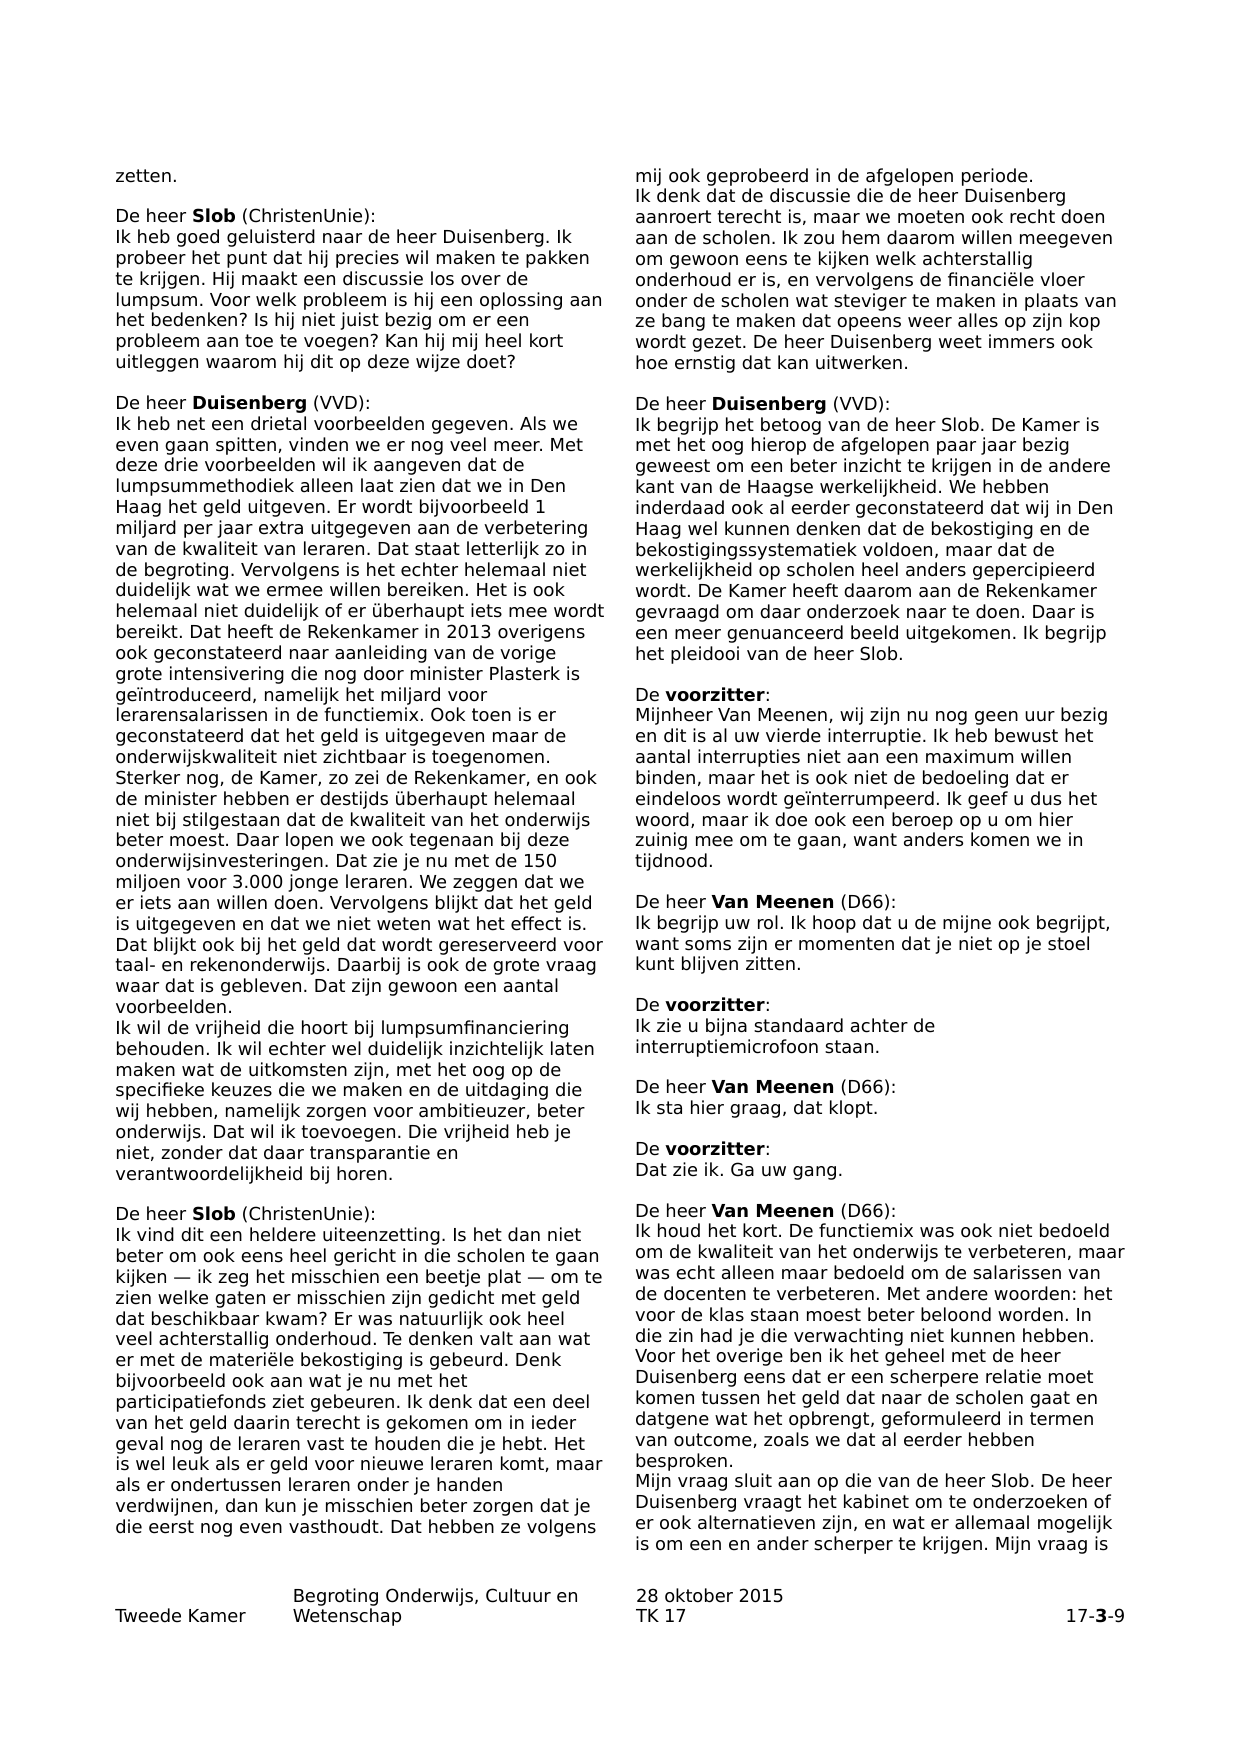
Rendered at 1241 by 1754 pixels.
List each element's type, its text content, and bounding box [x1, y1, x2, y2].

text Ik vind dit een heldere uiteenzetting. Is het dan niet beter om ook eens heel gericht in die scholen te gaan kijken — ik zeg het misschien een beetje plat — om te zien welke gaten er misschien zijn gedicht met geld dat beschikbaar kwam? Er was natuurlijk ook heel veel achterstallig onderhoud. Te denken valt aan wat er met de materiële bekostiging is gebeurd. Denk bijvoorbeeld ook aan wat je nu met het participatiefonds ziet gebeuren. Ik denk dat een deel van het geld daarin terecht is gekomen om in ieder geval nog de leraren vast te houden die je hebt. Het is wel leuk als er geld voor nieuwe leraren komt, maar als er ondertussen leraren onder je handen verdwijnen, dan kun je misschien beter zorgen dat je die eerst nog even vasthoudt. Dat hebben ze volgens [115, 1225, 605, 1537]
text De heer Duisenberg (VVD): [115, 393, 605, 413]
text De voorzitter: [635, 1139, 1125, 1160]
text Ik heb net een drietal voorbeelden gegeven. Als we even gaan spitten, vinden we er nog veel meer. Met deze drie voorbeelden wil ik aangeven dat de lumpsummethodiek alleen laat zien dat we in Den Haag het geld uitgeven. Er wordt bijvoorbeeld 1 miljard per jaar extra uitgegeven aan de verbetering van de kwaliteit van leraren. Dat staat letterlijk zo in de begroting. Vervolgens is het echter helemaal niet duidelijk wat we ermee willen bereiken. Het is ook helemaal niet duidelijk of er überhaupt iets mee wordt bereikt. Dat heeft de Rekenkamer in 2013 overigens ook geconstateerd naar aanleiding van de vorige grote intensivering die nog door minister Plasterk is geïntroduceerd, namelijk het miljard voor lerarensalarissen in de functiemix. Ook toen is er geconstateerd dat het geld is uitgegeven maar de onderwijskwaliteit niet zichtbaar is toegenomen. Sterker nog, de Kamer, zo zei de Rekenkamer, en ook de minister hebben er destijds überhaupt helemaal niet bij stilgestaan dat de kwaliteit van het onderwijs beter moest. Daar lopen we ook tegenaan bij deze onderwijsinvesteringen. Dat zie je nu met de 150 miljoen voor 3.000 jonge leraren. We zeggen dat we er iets aan willen doen. Vervolgens blijkt dat het geld is uitgegeven en dat we niet weten wat het effect is. Dat blijkt ook bij het geld dat wordt gereserveerd voor taal- en rekenonderwijs. Daarbij is ook de grote vraag waar dat is gebleven. Dat zijn gewoon een aantal voorbeelden. [115, 413, 605, 1018]
text Ik zie u bijna standaard achter de interruptiemicrofoon staan. [635, 1016, 1125, 1057]
text Dat zie ik. Ga uw gang. [635, 1160, 1125, 1181]
text De heer Van Meenen (D66): [635, 1201, 1125, 1221]
text De heer Slob (ChristenUnie): [115, 206, 605, 227]
text De heer Van Meenen (D66): [635, 892, 1125, 912]
text Ik denk dat de discussie die de heer Duisenberg aanroert terecht is, maar we moeten ook recht doen aan de scholen. Ik zou hem daarom willen meegeven om gewoon eens te kijken welk achterstallig onderhoud er is, en vervolgens de financiële vloer onder de scholen wat steviger te maken in plaats van ze bang te maken dat opeens weer alles op zijn kop wordt gezet. De heer Duisenberg weet immers ook hoe ernstig dat kan uitwerken. [635, 186, 1125, 374]
text Ik sta hier graag, dat klopt. [635, 1098, 1125, 1119]
text Mijn vraag sluit aan op die van de heer Slob. De heer Duisenberg vraagt het kabinet om te onderzoeken of er ook alternatieven zijn, en wat er allemaal mogelijk is om een en ander scherper te krijgen. Mijn vraag is [635, 1471, 1125, 1554]
text Ik wil de vrijheid die hoort bij lumpsumfinanciering behouden. Ik wil echter wel duidelijk inzichtelijk laten maken wat de uitkomsten zijn, met het oog op de specifieke keuzes die we maken en de uitdaging die wij hebben, namelijk zorgen voor ambitieuzer, beter onderwijs. Dat wil ik toevoegen. Die vrijheid heb je niet, zonder dat daar transparantie en verantwoordelijkheid bij horen. [115, 1018, 605, 1184]
text Ik houd het kort. De functiemix was ook niet bedoeld om de kwaliteit van het onderwijs te verbeteren, maar was echt alleen maar bedoeld om de salarissen van de docenten te verbeteren. Met andere woorden: het voor de klas staan moest beter beloond worden. In die zin had je die verwachting niet kunnen hebben. Voor het overige ben ik het geheel met de heer Duisenberg eens dat er een scherpere relatie moet komen tussen het geld dat naar de scholen gaat en datgene wat het opbrengt, geformuleerd in termen van outcome, zoals we dat al eerder hebben besproken. [635, 1221, 1125, 1471]
text De voorzitter: [635, 684, 1125, 705]
text Mijnheer Van Meenen, wij zijn nu nog geen uur bezig en dit is al uw vierde interruptie. Ik heb bewust het aantal interrupties niet aan een maximum willen binden, maar het is ook niet de bedoeling dat er eindeloos wordt geïnterrumpeerd. Ik geef u dus het woord, maar ik doe ook een beroep op u om hier zuinig mee om te gaan, want anders komen we in tijdnood. [635, 705, 1125, 872]
text De heer Van Meenen (D66): [635, 1077, 1125, 1098]
text Ik heb goed geluisterd naar de heer Duisenberg. Ik probeer het punt dat hij precies wil maken te pakken te krijgen. Hij maakt een discussie los over de lumpsum. Voor welk probleem is hij een oplossing aan het bedenken? Is hij niet juist bezig om er een probleem aan toe te voegen? Kan hij mij heel kort uitleggen waarom hij dit op deze wijze doet? [115, 227, 605, 373]
text mij ook geprobeerd in de afgelopen periode. [635, 165, 1125, 186]
text De heer Duisenberg (VVD): [635, 394, 1125, 414]
text De heer Slob (ChristenUnie): [115, 1204, 605, 1225]
text Ik begrijp uw rol. Ik hoop dat u de mijne ook begrijpt, want soms zijn er momenten dat je niet op je stoel kunt blijven zitten. [635, 912, 1125, 975]
text Ik begrijp het betoog van de heer Slob. De Kamer is met het oog hierop de afgelopen paar jaar bezig geweest om een beter inzicht te krijgen in de andere kant van de Haagse werkelijkheid. We hebben inderdaad ook al eerder geconstateerd dat wij in Den Haag wel kunnen denken dat de bekostiging en de bekostigingssystematiek voldoen, maar dat de werkelijkheid op scholen heel anders gepercipieerd wordt. De Kamer heeft daarom aan de Rekenkamer gevraagd om daar onderzoek naar te doen. Daar is een meer genuanceerd beeld uitgekomen. Ik begrijp het pleidooi van de heer Slob. [635, 414, 1125, 664]
text De voorzitter: [635, 995, 1125, 1016]
text zetten. [115, 165, 605, 186]
